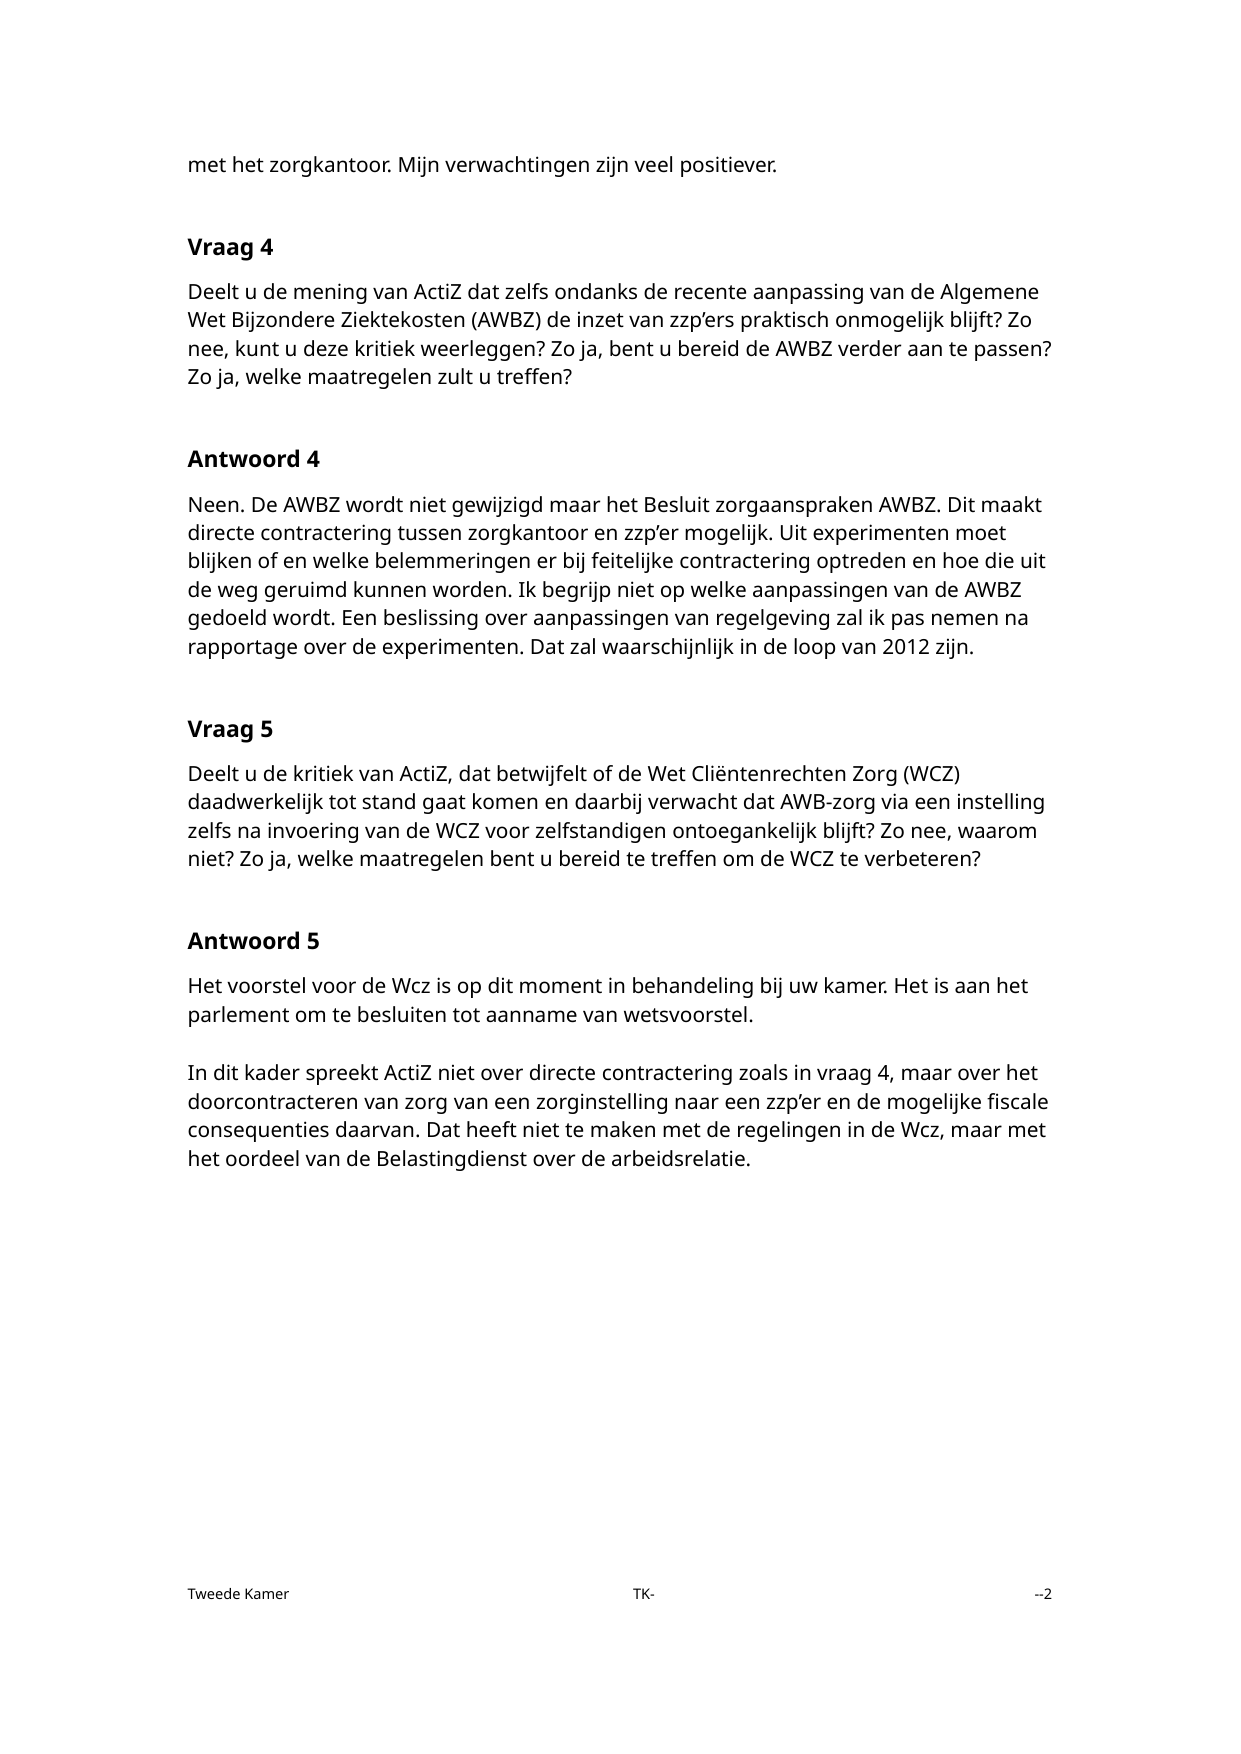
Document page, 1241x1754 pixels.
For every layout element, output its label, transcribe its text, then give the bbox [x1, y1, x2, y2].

subtitle Vraag 5 [187, 713, 1053, 744]
text Neen. De AWBZ wordt niet gewijzigd maar het Besluit zorgaanspraken AWBZ. Dit maakt directe contractering tussen zorgkantoor en zzp’er mogelijk. Uit experimenten moet blijken of en welke belemmeringen er bij feitelijke contractering optreden en hoe die uit de weg geruimd kunnen worden. Ik begrijp niet op welke aanpassingen van de AWBZ gedoeld wordt. Een beslissing over aanpassingen van regelgeving zal ik pas nemen na rapportage over de experimenten. Dat zal waarschijnlijk in de loop van 2012 zijn. [187, 490, 1053, 660]
subtitle Antwoord 5 [187, 925, 1053, 957]
text Deelt u de kritiek van ActiZ, dat betwijfelt of de Wet Cliëntenrechten Zorg (WCZ) daadwerkelijk tot stand gaat komen en daarbij verwacht dat AWB-zorg via een instelling zelfs na invoering van de WCZ voor zelfstandigen ontoegankelijk blijft? Zo nee, waarom niet? Zo ja, welke maatregelen bent u bereid te treffen om de WCZ te verbeteren? [187, 759, 1053, 873]
text met het zorgkantoor. Mijn verwachtingen zijn veel positiever. [187, 150, 1053, 178]
subtitle Vraag 4 [187, 231, 1053, 262]
text In dit kader spreekt ActiZ niet over directe contractering zoals in vraag 4, maar over het doorcontracteren van zorg van een zorginstelling naar een zzp’er en de mogelijke fiscale consequenties daarvan. Dat heeft niet te maken met de regelingen in de Wcz, maar met het oordeel van de Belastingdienst over de arbeidsrelatie. [187, 1058, 1053, 1172]
text Het voorstel voor de Wcz is op dit moment in behandeling bij uw kamer. Het is aan het parlement om te besluiten tot aanname van wetsvoorstel. [187, 972, 1053, 1028]
subtitle Antwoord 4 [187, 443, 1053, 475]
text Deelt u de mening van ActiZ dat zelfs ondanks de recente aanpassing van de Algemene Wet Bijzondere Ziektekosten (AWBZ) de inzet van zzp’ers praktisch onmogelijk blijft? Zo nee, kunt u deze kritiek weerleggen? Zo ja, bent u bereid de AWBZ verder aan te passen? Zo ja, welke maatregelen zult u treffen? [187, 277, 1053, 391]
